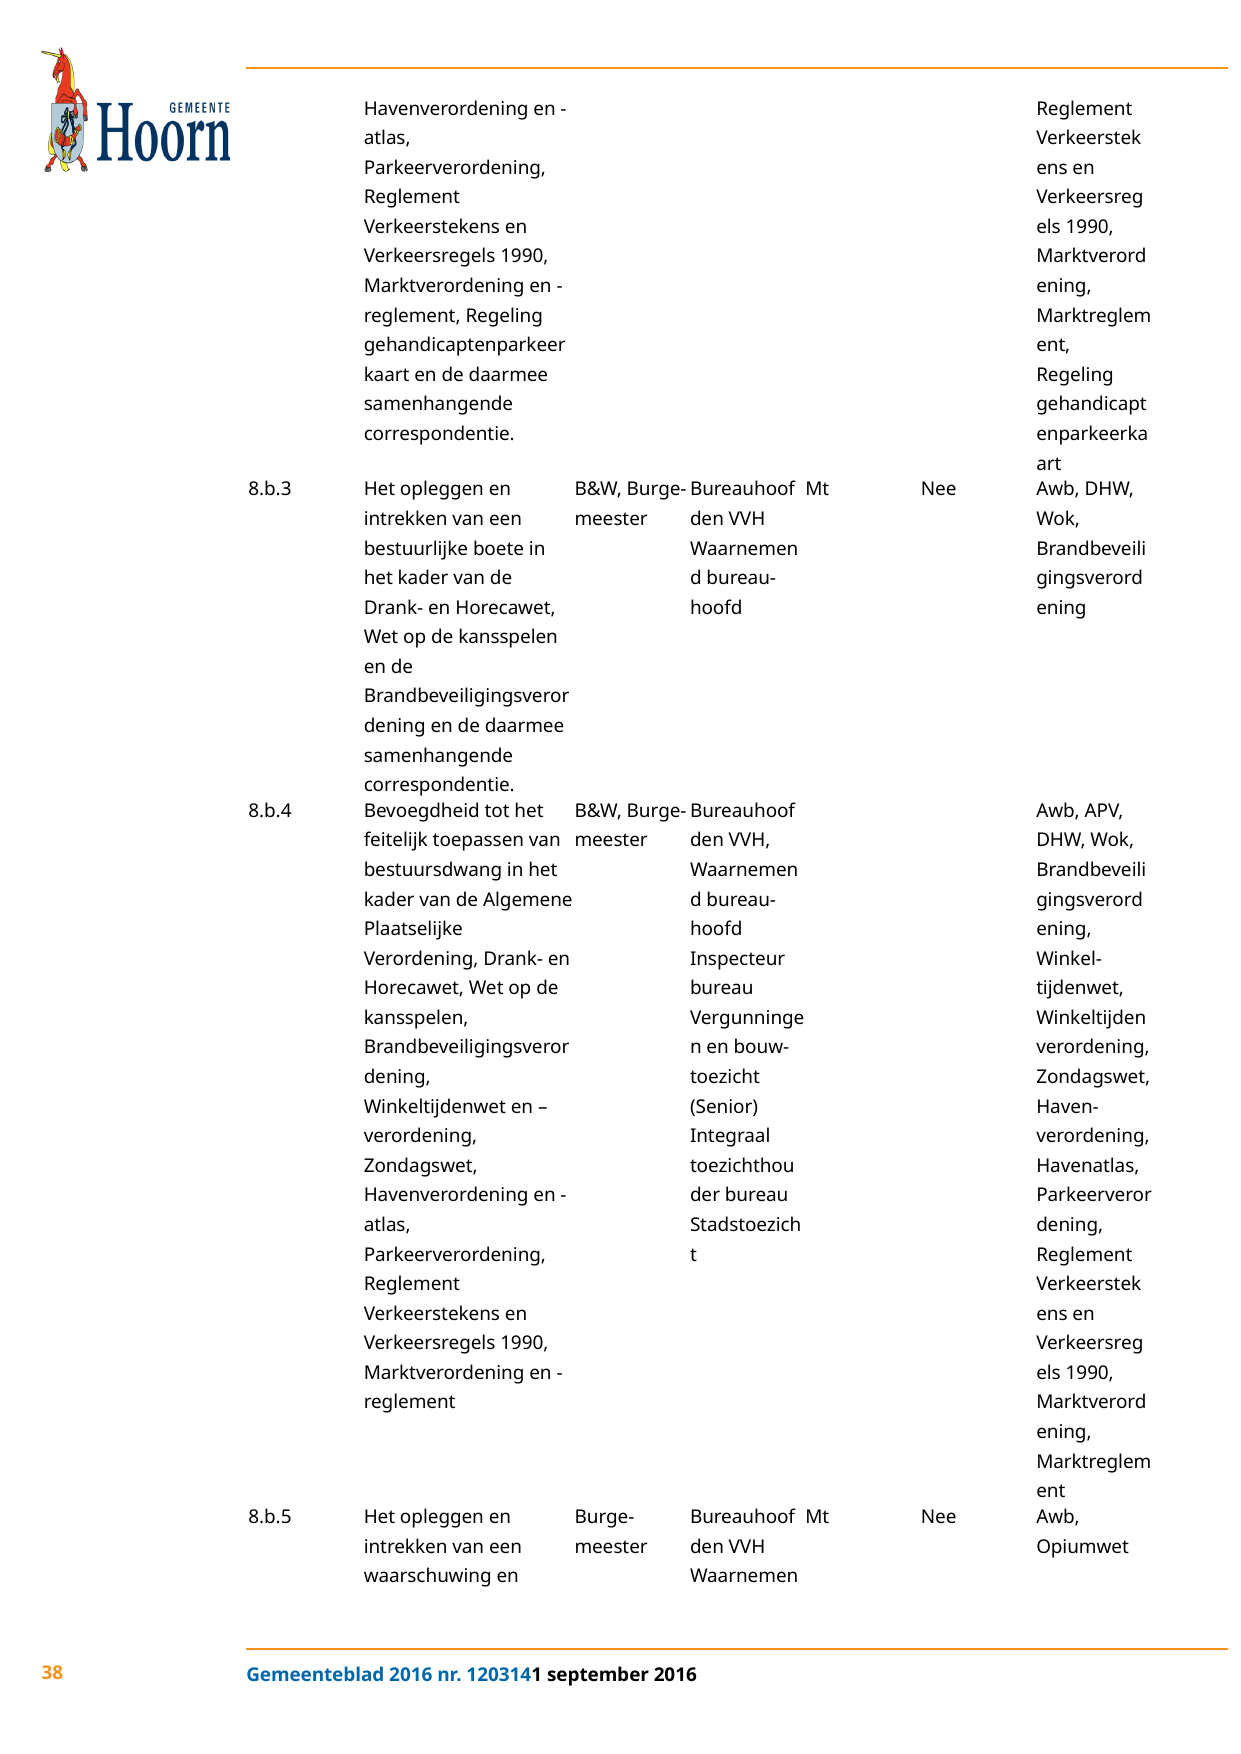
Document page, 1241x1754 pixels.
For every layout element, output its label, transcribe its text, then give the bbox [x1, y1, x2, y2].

picture [41, 47, 231, 172]
table_cell [921, 797, 1036, 1503]
table_cell B&W, Burge-meester [574, 797, 690, 1503]
table_cell Mt [805, 1503, 921, 1588]
table_cell Mt [805, 476, 921, 797]
table_cell Awb, APV, DHW, Wok, Brandbeveiligingsverordening, Winkel-tijdenwet, Winkeltijdenverordening, Zondagswet, Haven-verordening, Havenatlas, Parkeerverordening, Reglement Verkeerstekens en Verkeersregels 1990, Marktverordening, Marktreglement [1036, 797, 1152, 1503]
table_cell [805, 95, 921, 476]
table_cell [921, 95, 1036, 476]
table_cell Het opleggen en intrekken van een bestuurlijke boete in het kader van de Drank- en Horecawet, Wet op de kansspelen en de Brandbeveiligingsverordening en de daarmee samenhangende correspondentie. [364, 476, 574, 797]
table_cell [248, 95, 363, 476]
table_cell Awb, DHW, Wok, Brandbeveiligingsverordening [1036, 476, 1152, 797]
table_cell Bureauhoofden VVH, Waarnemend bureau-hoofd Inspecteur bureau Vergunningen en bouw-toezicht (Senior) Integraal toezichthouder bureau Stadstoezicht [690, 797, 805, 1503]
table_cell Bureauhoofden VVH Waarnemen [690, 1503, 805, 1588]
table_cell Reglement Verkeerstekens en Verkeersregels 1990, Marktverordening, Marktreglement, Regeling gehandicaptenparkeerkaart [1036, 95, 1152, 476]
table_cell Havenverordening en -atlas, Parkeerverordening, Reglement Verkeerstekens en Verkeersregels 1990, Marktverordening en -reglement, Regeling gehandicaptenparkeerkaart en de daarmee samenhangende correspondentie. [364, 95, 574, 476]
table_cell [690, 95, 805, 476]
table_cell 8.b.3 [248, 476, 363, 797]
table_cell [574, 95, 690, 476]
table_cell [805, 797, 921, 1503]
table_cell Bevoegdheid tot het feitelijk toepassen van bestuursdwang in het kader van de Algemene Plaatselijke Verordening, Drank- en Horecawet, Wet op de kansspelen, Brandbeveiligingsverordening, Winkeltijdenwet en –verordening, Zondagswet, Havenverordening en -atlas, Parkeerverordening, Reglement Verkeerstekens en Verkeersregels 1990, Marktverordening en -reglement [364, 797, 574, 1503]
table_cell Het opleggen en intrekken van een waarschuwing en [364, 1503, 574, 1588]
table_cell 8.b.5 [248, 1503, 363, 1588]
table_cell 8.b.4 [248, 797, 363, 1503]
table_cell Burge-meester [574, 1503, 690, 1588]
table_cell Nee [921, 1503, 1036, 1588]
table_cell Awb, Opiumwet [1036, 1503, 1152, 1588]
table_cell Bureauhoofden VVH Waarnemend bureau-hoofd [690, 476, 805, 797]
table_cell B&W, Burge-meester [574, 476, 690, 797]
table_cell Nee [921, 476, 1036, 797]
